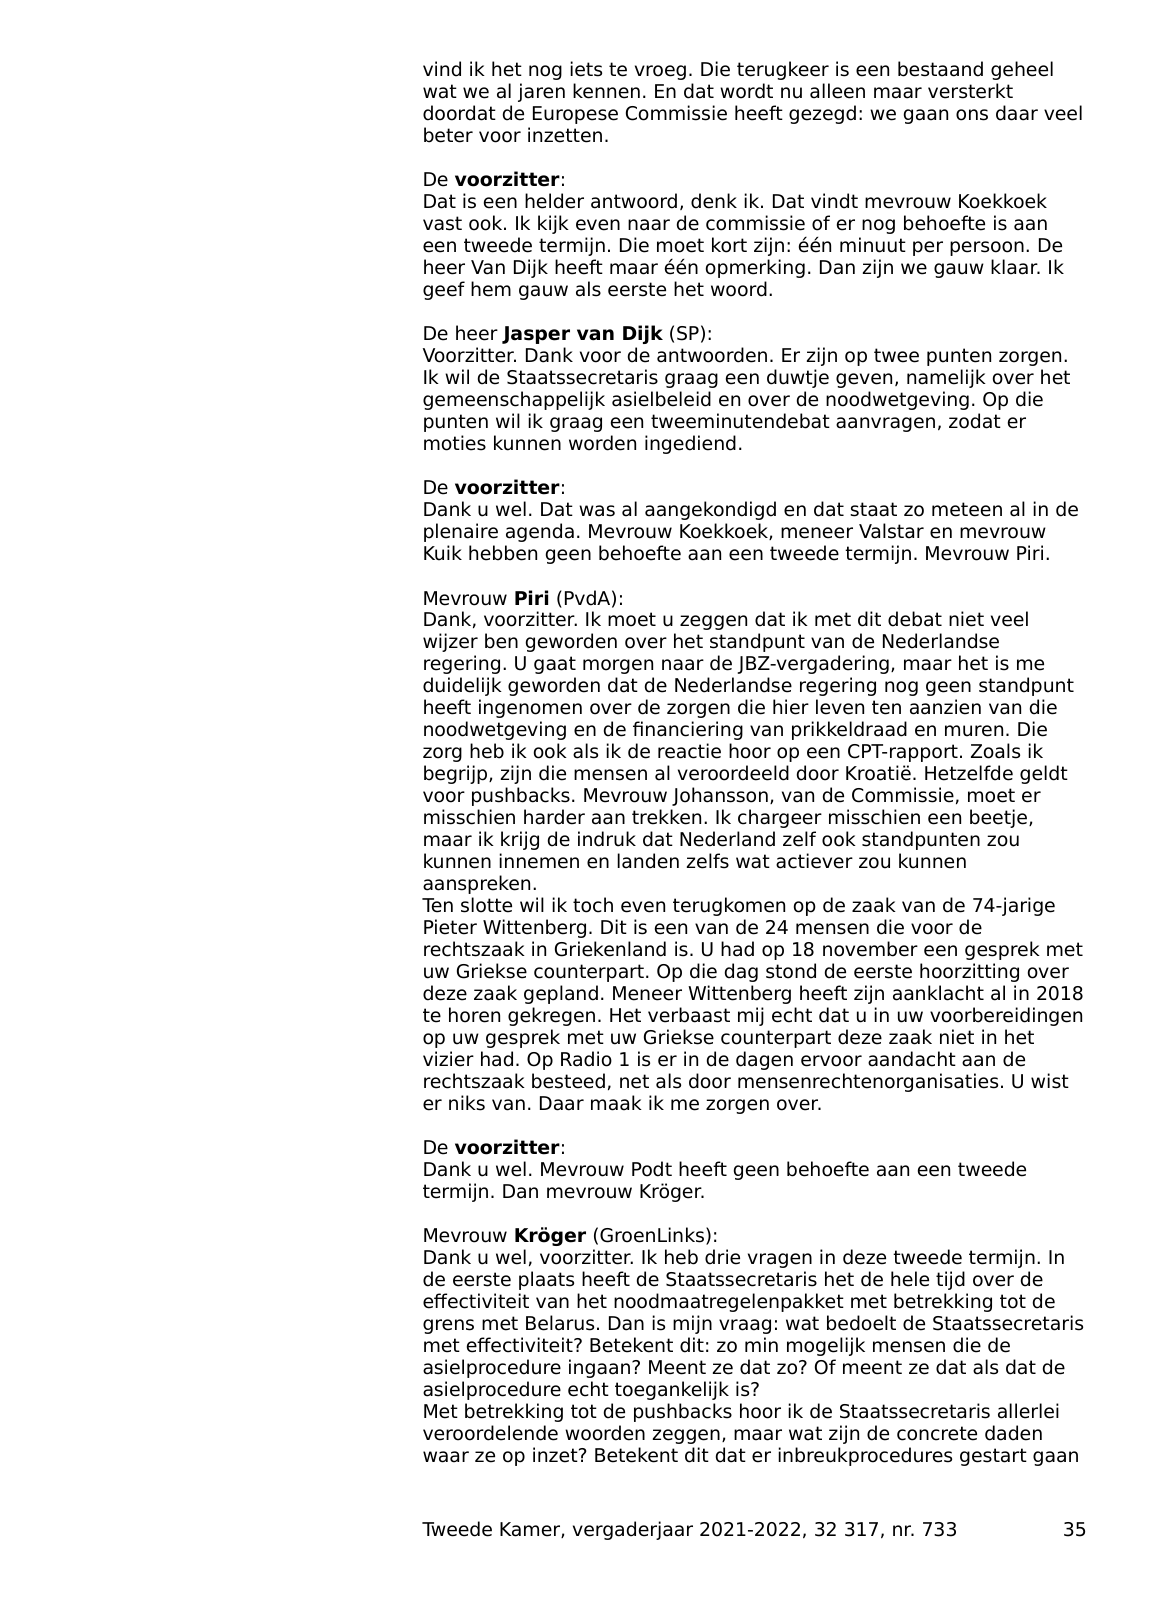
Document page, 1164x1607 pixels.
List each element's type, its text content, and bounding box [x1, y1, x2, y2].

text Dank u wel. Mevrouw Podt heeft geen behoefte aan een tweede termijn. Dan mevrouw Kröger. [422, 1159, 1087, 1203]
text Mevrouw Piri (PvdA): [422, 587, 1087, 609]
text Dank u wel, voorzitter. Ik heb drie vragen in deze tweede termijn. In de eerste plaats heeft de Staatssecretaris het de hele tijd over de effectiviteit van het noodmaatregelenpakket met betrekking tot de grens met Belarus. Dan is mijn vraag: wat bedoelt de Staatssecretaris met effectiviteit? Betekent dit: zo min mogelijk mensen die de asielprocedure ingaan? Meent ze dat zo? Of meent ze dat als dat de asielprocedure echt toegankelijk is? [422, 1247, 1087, 1401]
text Met betrekking tot de pushbacks hoor ik de Staatssecretaris allerlei veroordelende woorden zeggen, maar wat zijn de concrete daden waar ze op inzet? Betekent dit dat er inbreukprocedures gestart gaan [422, 1401, 1087, 1467]
text De voorzitter: [422, 169, 1087, 191]
text Ten slotte wil ik toch even terugkomen op de zaak van de 74-jarige Pieter Wittenberg. Dit is een van de 24 mensen die voor de rechtszaak in Griekenland is. U had op 18 november een gesprek met uw Griekse counterpart. Op die dag stond de eerste hoorzitting over deze zaak gepland. Meneer Wittenberg heeft zijn aanklacht al in 2018 te horen gekregen. Het verbaast mij echt dat u in uw voorbereidingen op uw gesprek met uw Griekse counterpart deze zaak niet in het vizier had. Op Radio 1 is er in de dagen ervoor aandacht aan de rechtszaak besteed, net als door mensenrechtenorganisaties. U wist er niks van. Daar maak ik me zorgen over. [422, 895, 1087, 1115]
text Mevrouw Kröger (GroenLinks): [422, 1225, 1087, 1247]
text De voorzitter: [422, 1137, 1087, 1159]
text Voorzitter. Dank voor de antwoorden. Er zijn op twee punten zorgen. Ik wil de Staatssecretaris graag een duwtje geven, namelijk over het gemeenschappelijk asielbeleid en over de noodwetgeving. Op die punten wil ik graag een tweeminutendebat aanvragen, zodat er moties kunnen worden ingediend. [422, 345, 1087, 455]
text De voorzitter: [422, 477, 1087, 499]
text Dat is een helder antwoord, denk ik. Dat vindt mevrouw Koekkoek vast ook. Ik kijk even naar de commissie of er nog behoefte is aan een tweede termijn. Die moet kort zijn: één minuut per persoon. De heer Van Dijk heeft maar één opmerking. Dan zijn we gauw klaar. Ik geef hem gauw als eerste het woord. [422, 191, 1087, 301]
text Dank, voorzitter. Ik moet u zeggen dat ik met dit debat niet veel wijzer ben geworden over het standpunt van de Nederlandse regering. U gaat morgen naar de JBZ-vergadering, maar het is me duidelijk geworden dat de Nederlandse regering nog geen standpunt heeft ingenomen over de zorgen die hier leven ten aanzien van die noodwetgeving en de financiering van prikkeldraad en muren. Die zorg heb ik ook als ik de reactie hoor op een CPT-rapport. Zoals ik begrijp, zijn die mensen al veroordeeld door Kroatië. Hetzelfde geldt voor pushbacks. Mevrouw Johansson, van de Commissie, moet er misschien harder aan trekken. Ik chargeer misschien een beetje, maar ik krijg de indruk dat Nederland zelf ook standpunten zou kunnen innemen en landen zelfs wat actiever zou kunnen aanspreken. [422, 609, 1087, 895]
text De heer Jasper van Dijk (SP): [422, 323, 1087, 345]
text vind ik het nog iets te vroeg. Die terugkeer is een bestaand geheel wat we al jaren kennen. En dat wordt nu alleen maar versterkt doordat de Europese Commissie heeft gezegd: we gaan ons daar veel beter voor inzetten. [422, 59, 1087, 147]
text Dank u wel. Dat was al aangekondigd en dat staat zo meteen al in de plenaire agenda. Mevrouw Koekkoek, meneer Valstar en mevrouw Kuik hebben geen behoefte aan een tweede termijn. Mevrouw Piri. [422, 499, 1087, 565]
